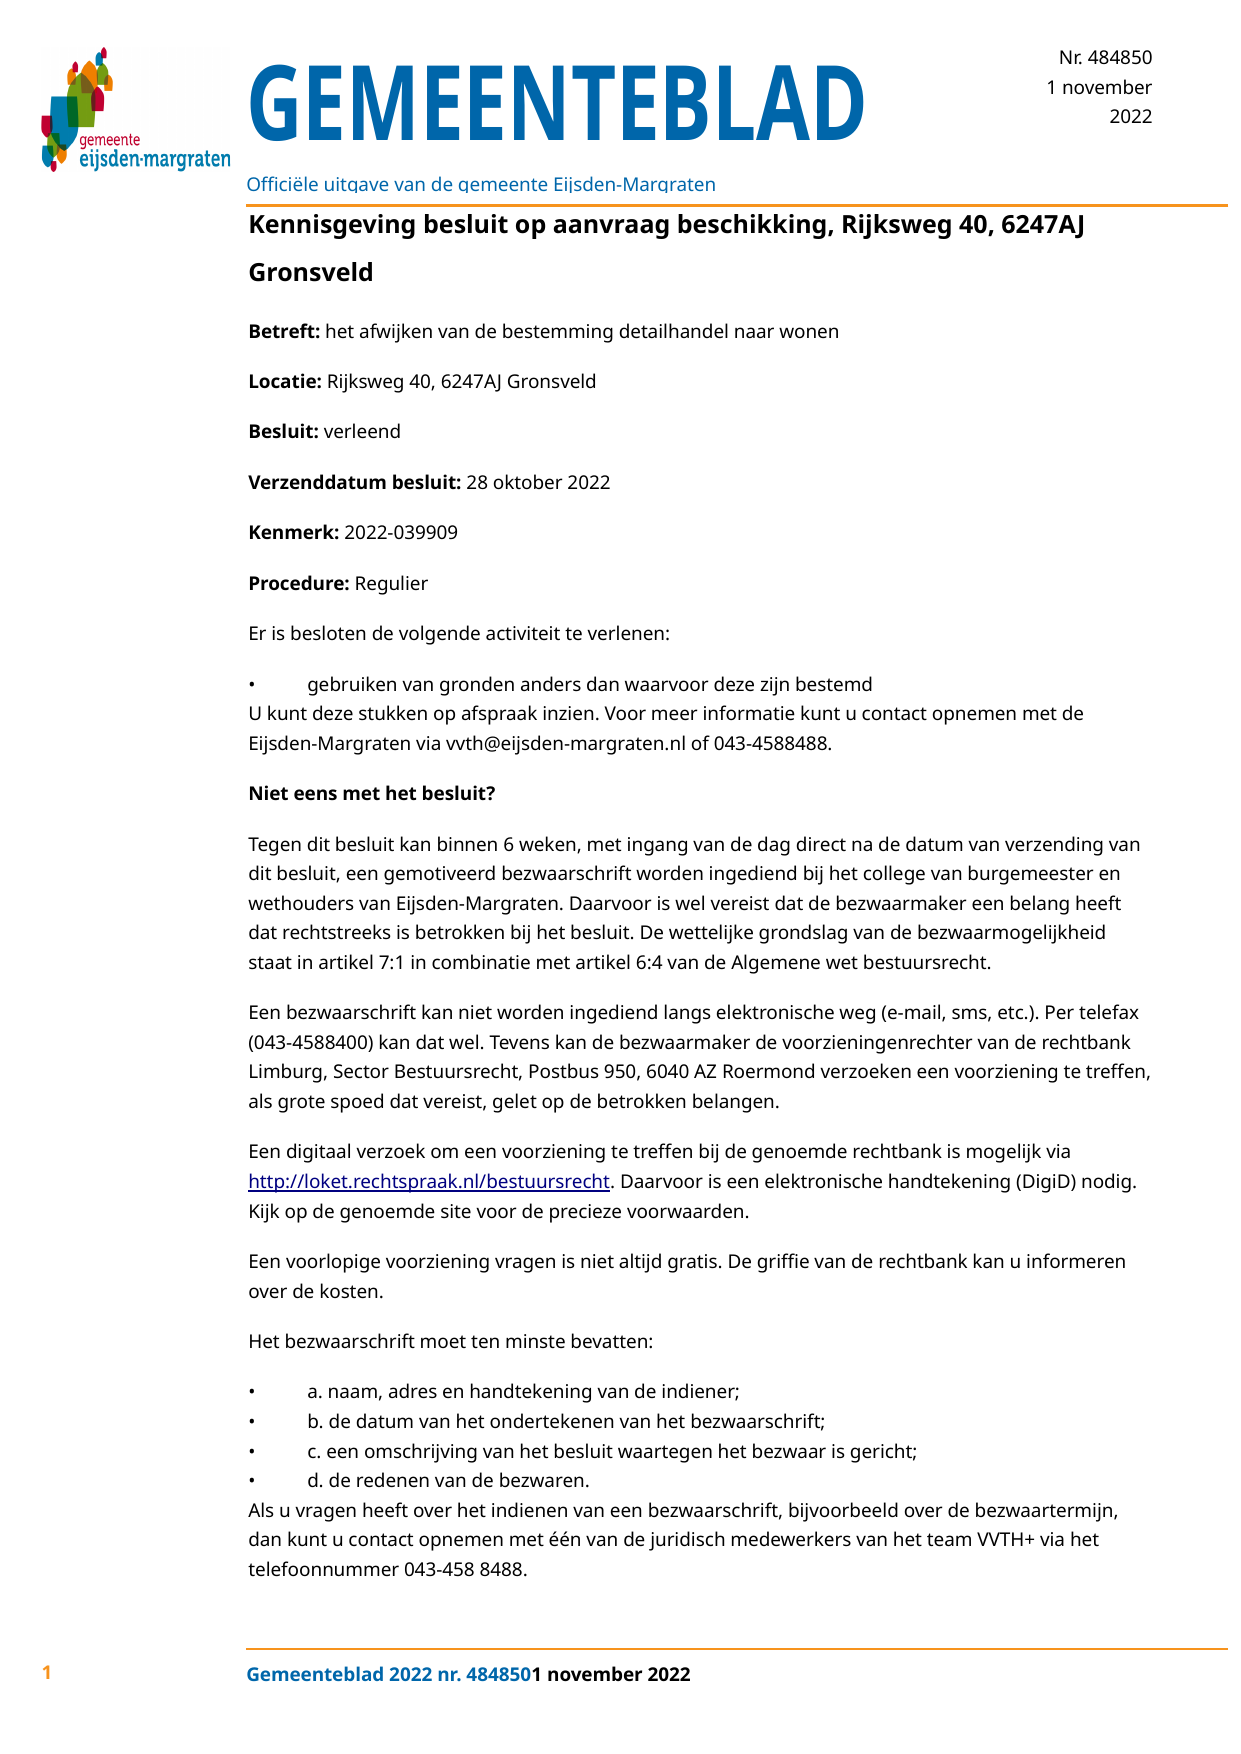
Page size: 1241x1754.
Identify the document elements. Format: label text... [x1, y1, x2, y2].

text Er is besloten de volgende activiteit te verlenen: [248, 620, 1152, 646]
list gebruiken van gronden anders dan waarvoor deze zijn bestemd [248, 671, 1152, 697]
text Het bezwaarschrift moet ten minste bevatten: [248, 1328, 1152, 1354]
list d. de redenen van de bezwaren. [248, 1467, 1152, 1493]
text Kenmerk: 2022-039909 [248, 519, 1152, 545]
text Kennisgeving besluit op aanvraag beschikking, Rijksweg 40, 6247AJ Gronsveld [248, 207, 1152, 288]
text Besluit: verleend [248, 419, 1152, 444]
text Een bezwaarschrift kan niet worden ingediend langs elektronische weg (e-mail, sms, etc.). Per telefax (043-4588400) kan dat wel. Tevens kan de bezwaarmaker de voorzieningenrechter van de rechtbank Limburg, Sector Bestuursrecht, Postbus 950, 6040 AZ Roermond verzoeken een voorziening te treffen, als grote spoed dat vereist, gelet op de betrokken belangen. [248, 999, 1152, 1114]
text Een digitaal verzoek om een voorziening te treffen bij de genoemde rechtbank is mogelijk via http://loket.rechtspraak.nl/bestuursrecht. Daarvoor is een elektronische handtekening (DigiD) nodig. Kijk op de genoemde site voor de precieze voorwaarden. [248, 1139, 1152, 1224]
text Tegen dit besluit kan binnen 6 weken, met ingang van de dag direct na de datum van verzending van dit besluit, een gemotiveerd bezwaarschrift worden ingediend bij het college van burgemeester en wethouders van Eijsden-Margraten. Daarvoor is wel vereist dat de bezwaarmaker een belang heeft dat rechtstreeks is betrokken bij het besluit. De wettelijke grondslag van de bezwaarmogelijkheid staat in artikel 7:1 in combinatie met artikel 6:4 van de Algemene wet bestuursrecht. [248, 831, 1152, 975]
text Niet eens met het besluit? [248, 780, 1152, 806]
text Betreft: het afwijken van de bestemming detailhandel naar wonen [248, 318, 1152, 344]
list c. een omschrijving van het besluit waartegen het bezwaar is gericht; [248, 1438, 1152, 1464]
list a. naam, adres en handtekening van de indiener; [248, 1379, 1152, 1404]
text Procedure: Regulier [248, 570, 1152, 596]
text Locatie: Rijksweg 40, 6247AJ Gronsveld [248, 368, 1152, 394]
text Als u vragen heeft over het indienen van een bezwaarschrift, bijvoorbeeld over de bezwaartermijn, dan kunt u contact opnemen met één van de juridisch medewerkers van het team VVTH+ via het telefoonnummer 043-458 8488. [248, 1497, 1152, 1582]
text Een voorlopige voorziening vragen is niet altijd gratis. De griffie van de rechtbank kan u informeren over de kosten. [248, 1248, 1152, 1304]
list b. de datum van het ondertekenen van het bezwaarschrift; [248, 1408, 1152, 1434]
picture [41, 47, 231, 172]
text U kunt deze stukken op afspraak inzien. Voor meer informatie kunt u contact opnemen met de Eijsden-Margraten via vvth@eijsden-margraten.nl of 043-4588488. [248, 700, 1152, 756]
text Verzenddatum besluit: 28 oktober 2022 [248, 469, 1152, 495]
